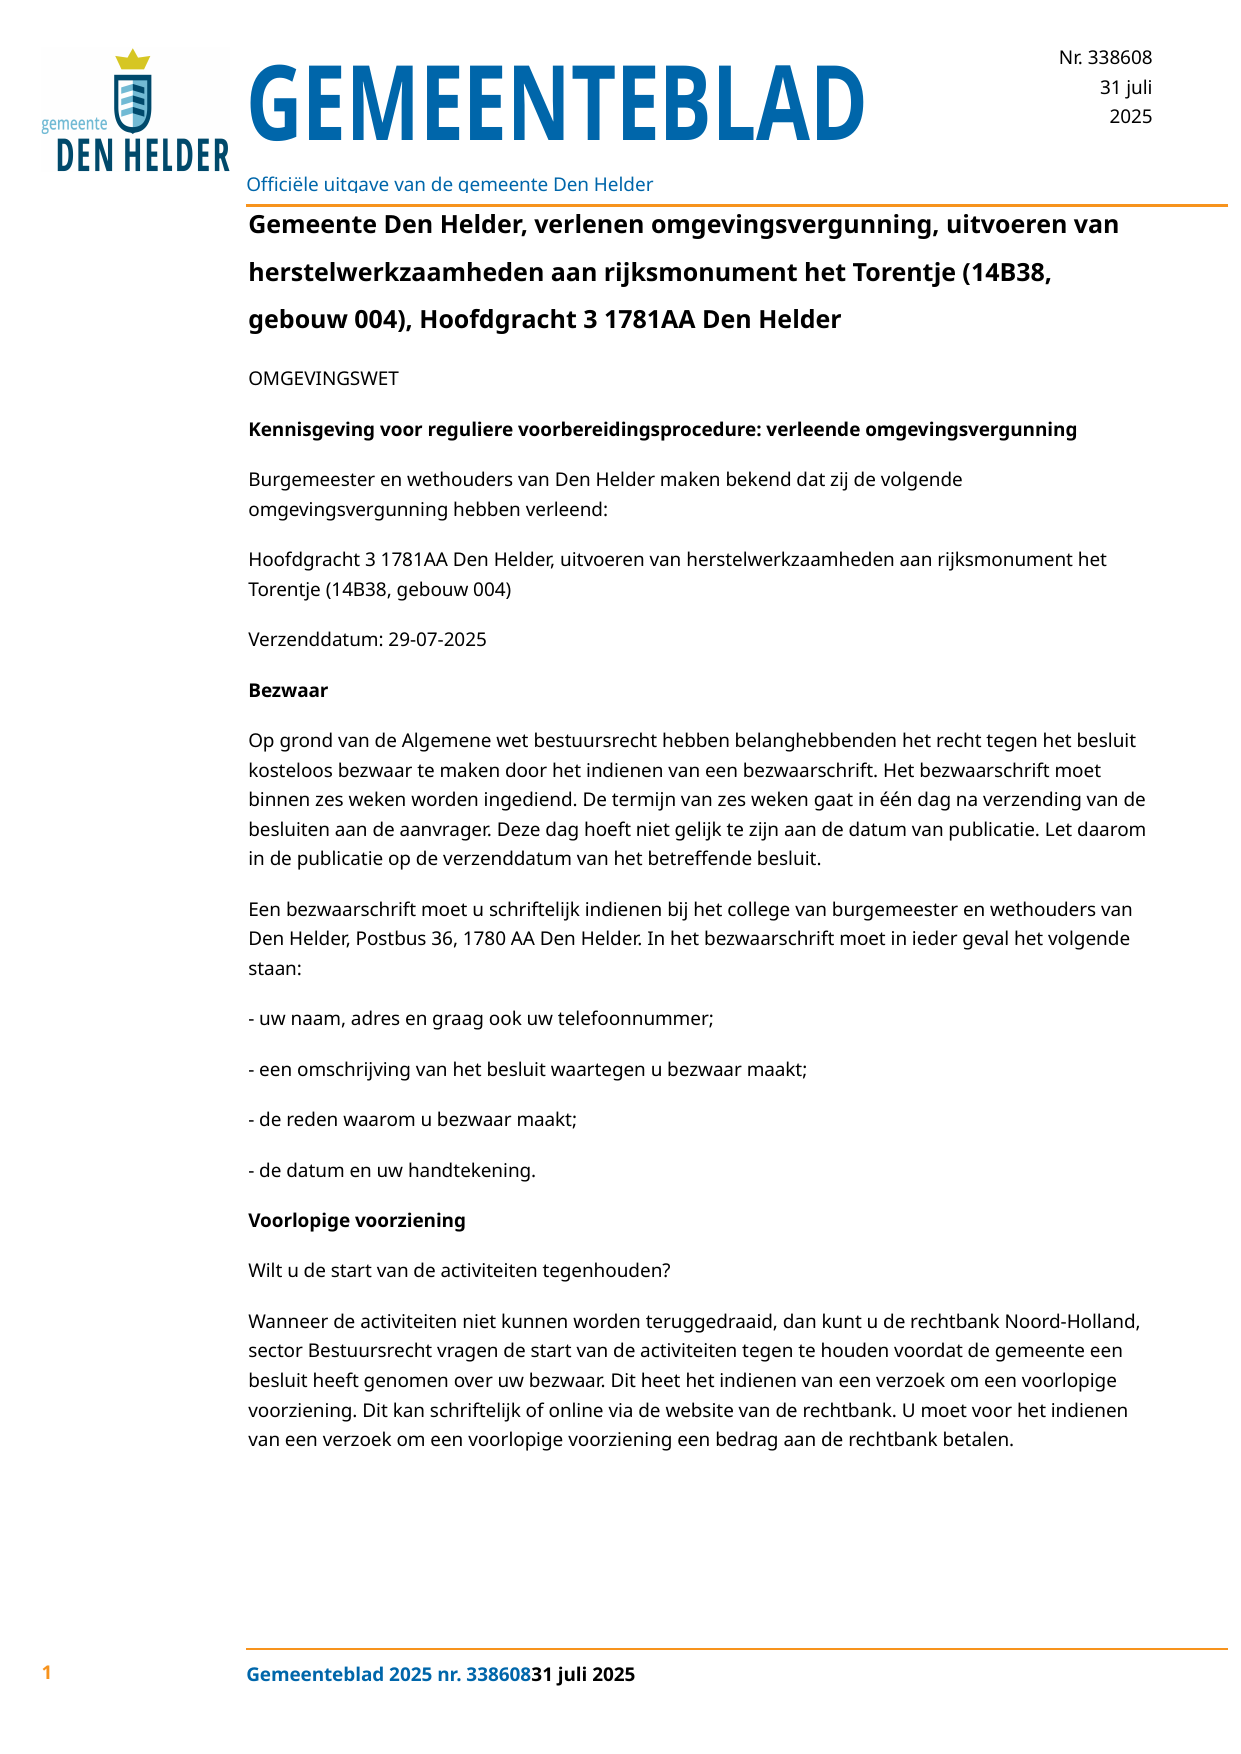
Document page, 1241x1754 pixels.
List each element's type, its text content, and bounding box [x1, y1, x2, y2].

text Verzenddatum: 29-07-2025 [248, 626, 1152, 652]
picture [41, 47, 231, 172]
picture [100, 154, 106, 172]
text Gemeente Den Helder, verlenen omgevingsvergunning, uitvoeren van herstelwerkzaamheden aan rijksmonument het Torentje (14B38, gebouw 004), Hoofdgracht 3 1781AA Den Helder [248, 207, 1152, 336]
text Wilt u de start van de activiteiten tegenhouden? [248, 1258, 1152, 1283]
text - de datum en uw handtekening. [248, 1157, 1152, 1182]
text Kennisgeving voor reguliere voorbereidingsprocedure: verleende omgevingsvergunning [248, 416, 1152, 442]
text Burgemeester en wethouders van Den Helder maken bekend dat zij de volgende omgevingsvergunning hebben verleend: [248, 466, 1152, 522]
text Wanneer de activiteiten niet kunnen worden teruggedraaid, dan kunt u de rechtbank Noord-Holland, sector Bestuursrecht vragen de start van de activiteiten tegen te houden voordat de gemeente een besluit heeft genomen over uw bezwaar. Dit heet het indienen van een verzoek om een voorlopige voorziening. Dit kan schriftelijk of online via de website van de rechtbank. U moet voor het indienen van een verzoek om een voorlopige voorziening een bedrag aan de rechtbank betalen. [248, 1308, 1152, 1452]
text Voorlopige voorziening [248, 1207, 1152, 1233]
text Hoofdgracht 3 1781AA Den Helder, uitvoeren van herstelwerkzaamheden aan rijksmonument het Torentje (14B38, gebouw 004) [248, 546, 1152, 602]
text - een omschrijving van het besluit waartegen u bezwaar maakt; [248, 1056, 1152, 1082]
text Bezwaar [248, 677, 1152, 702]
text Een bezwaarschrift moet u schriftelijk indienen bij het college van burgemeester en wethouders van Den Helder, Postbus 36, 1780 AA Den Helder. In het bezwaarschrift moet in ieder geval het volgende staan: [248, 896, 1152, 981]
text - uw naam, adres en graag ook uw telefoonnummer; [248, 1006, 1152, 1031]
text Op grond van de Algemene wet bestuursrecht hebben belanghebbenden het recht tegen het besluit kosteloos bezwaar te maken door het indienen van een bezwaarschrift. Het bezwaarschrift moet binnen zes weken worden ingediend. De termijn van zes weken gaat in één dag na verzending van de besluiten aan de aanvrager. Deze dag hoeft niet gelijk te zijn aan de datum van publicatie. Let daarom in de publicatie op de verzenddatum van het betreffende besluit. [248, 727, 1152, 871]
picture [63, 144, 68, 165]
text - de reden waarom u bezwaar maakt; [248, 1106, 1152, 1132]
picture [220, 160, 224, 172]
picture [130, 157, 135, 172]
picture [182, 144, 187, 165]
text OMGEVINGSWET [248, 366, 1152, 391]
